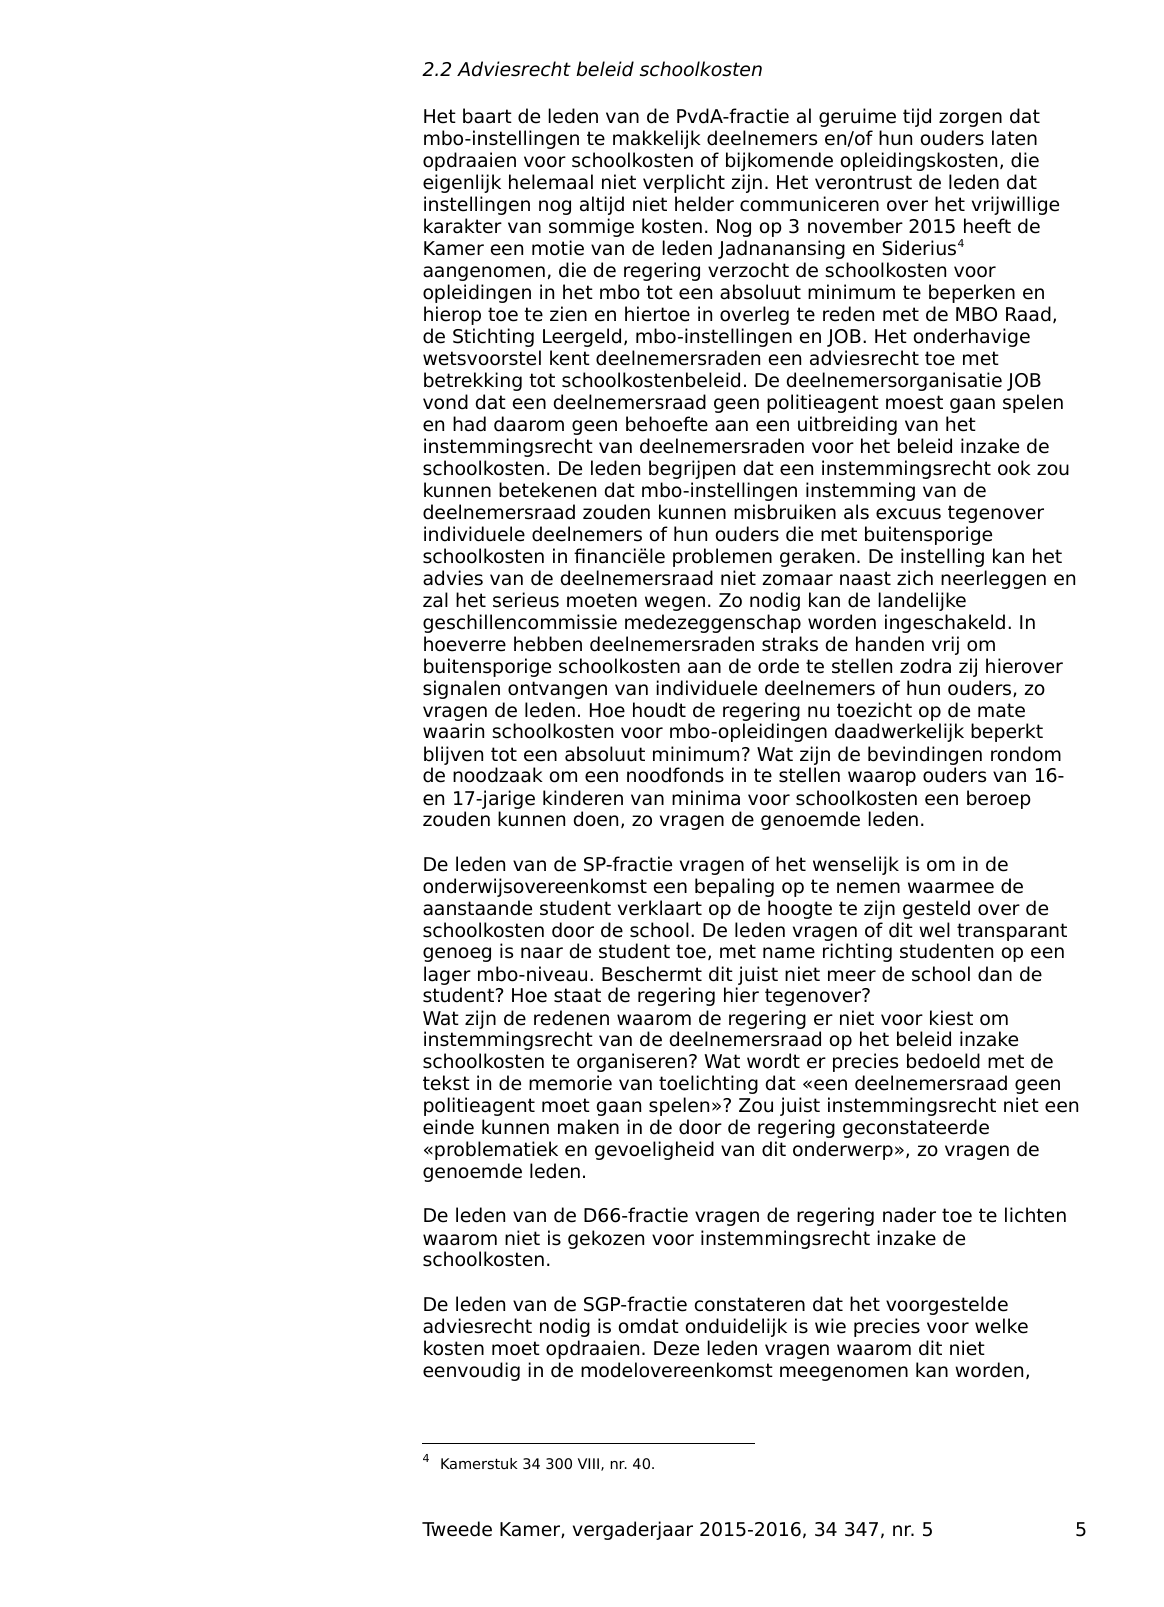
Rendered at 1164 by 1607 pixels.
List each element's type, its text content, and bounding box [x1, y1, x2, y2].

text De leden van de SP-fractie vragen of het wenselijk is om in de onderwijsovereenkomst een bepaling op te nemen waarmee de aanstaande student verklaart op de hoogte te zijn gesteld over de schoolkosten door de school. De leden vragen of dit wel transparant genoeg is naar de student toe, met name richting studenten op een lager mbo-niveau. Beschermt dit juist niet meer de school dan de student? Hoe staat de regering hier tegenover? [422, 853, 1087, 1007]
text Wat zijn de redenen waarom de regering er niet voor kiest om instemmingsrecht van de deelnemersraad op het beleid inzake schoolkosten te organiseren? Wat wordt er precies bedoeld met de tekst in de memorie van toelichting dat «een deelnemersraad geen politieagent moet gaan spelen»? Zou juist instemmingsrecht niet een einde kunnen maken in de door de regering geconstateerde «problematiek en gevoeligheid van dit onderwerp», zo vragen de genoemde leden. [422, 1007, 1087, 1183]
subtitle 2.2 Adviesrecht beleid schoolkosten [422, 59, 1087, 81]
text Het baart de leden van de PvdA-fractie al geruime tijd zorgen dat mbo-instellingen te makkelijk deelnemers en/of hun ouders laten opdraaien voor schoolkosten of bijkomende opleidingskosten, die eigenlijk helemaal niet verplicht zijn. Het verontrust de leden dat instellingen nog altijd niet helder communiceren over het vrijwillige karakter van sommige kosten. Nog op 3 november 2015 heeft de Kamer een motie van de leden Jadnanansing en Siderius aangenomen, die de regering verzocht de schoolkosten voor opleidingen in het mbo tot een absoluut minimum te beperken en hierop toe te zien en hiertoe in overleg te reden met de MBO Raad, de Stichting Leergeld, mbo-instellingen en JOB. Het onderhavige wetsvoorstel kent deelnemersraden een adviesrecht toe met betrekking tot schoolkostenbeleid. De deelnemersorganisatie JOB vond dat een deelnemersraad geen politieagent moest gaan spelen en had daarom geen behoefte aan een uitbreiding van het instemmingsrecht van deelnemersraden voor het beleid inzake de schoolkosten. De leden begrijpen dat een instemmingsrecht ook zou kunnen betekenen dat mbo-instellingen instemming van de deelnemersraad zouden kunnen misbruiken als excuus tegenover individuele deelnemers of hun ouders die met buitensporige schoolkosten in financiële problemen geraken. De instelling kan het advies van de deelnemersraad niet zomaar naast zich neerleggen en zal het serieus moeten wegen. Zo nodig kan de landelijke geschillencommissie medezeggenschap worden ingeschakeld. In hoeverre hebben deelnemersraden straks de handen vrij om buitensporige schoolkosten aan de orde te stellen zodra zij hierover signalen ontvangen van individuele deelnemers of hun ouders, zo vragen de leden. Hoe houdt de regering nu toezicht op de mate waarin schoolkosten voor mbo-opleidingen daadwerkelijk beperkt blijven tot een absoluut minimum? Wat zijn de bevindingen rondom de noodzaak om een noodfonds in te stellen waarop ouders van 16- en 17-jarige kinderen van minima voor schoolkosten een beroep zouden kunnen doen, zo vragen de genoemde leden. [422, 106, 1087, 831]
text Kamerstuk 34 300 VIII, nr. 40. [422, 1452, 1087, 1474]
text De leden van de D66-fractie vragen de regering nader toe te lichten waarom niet is gekozen voor instemmingsrecht inzake de schoolkosten. [422, 1205, 1087, 1271]
text De leden van de SGP-fractie constateren dat het voorgestelde adviesrecht nodig is omdat onduidelijk is wie precies voor welke kosten moet opdraaien. Deze leden vragen waarom dit niet eenvoudig in de modelovereenkomst meegenomen kan worden, [422, 1293, 1087, 1381]
